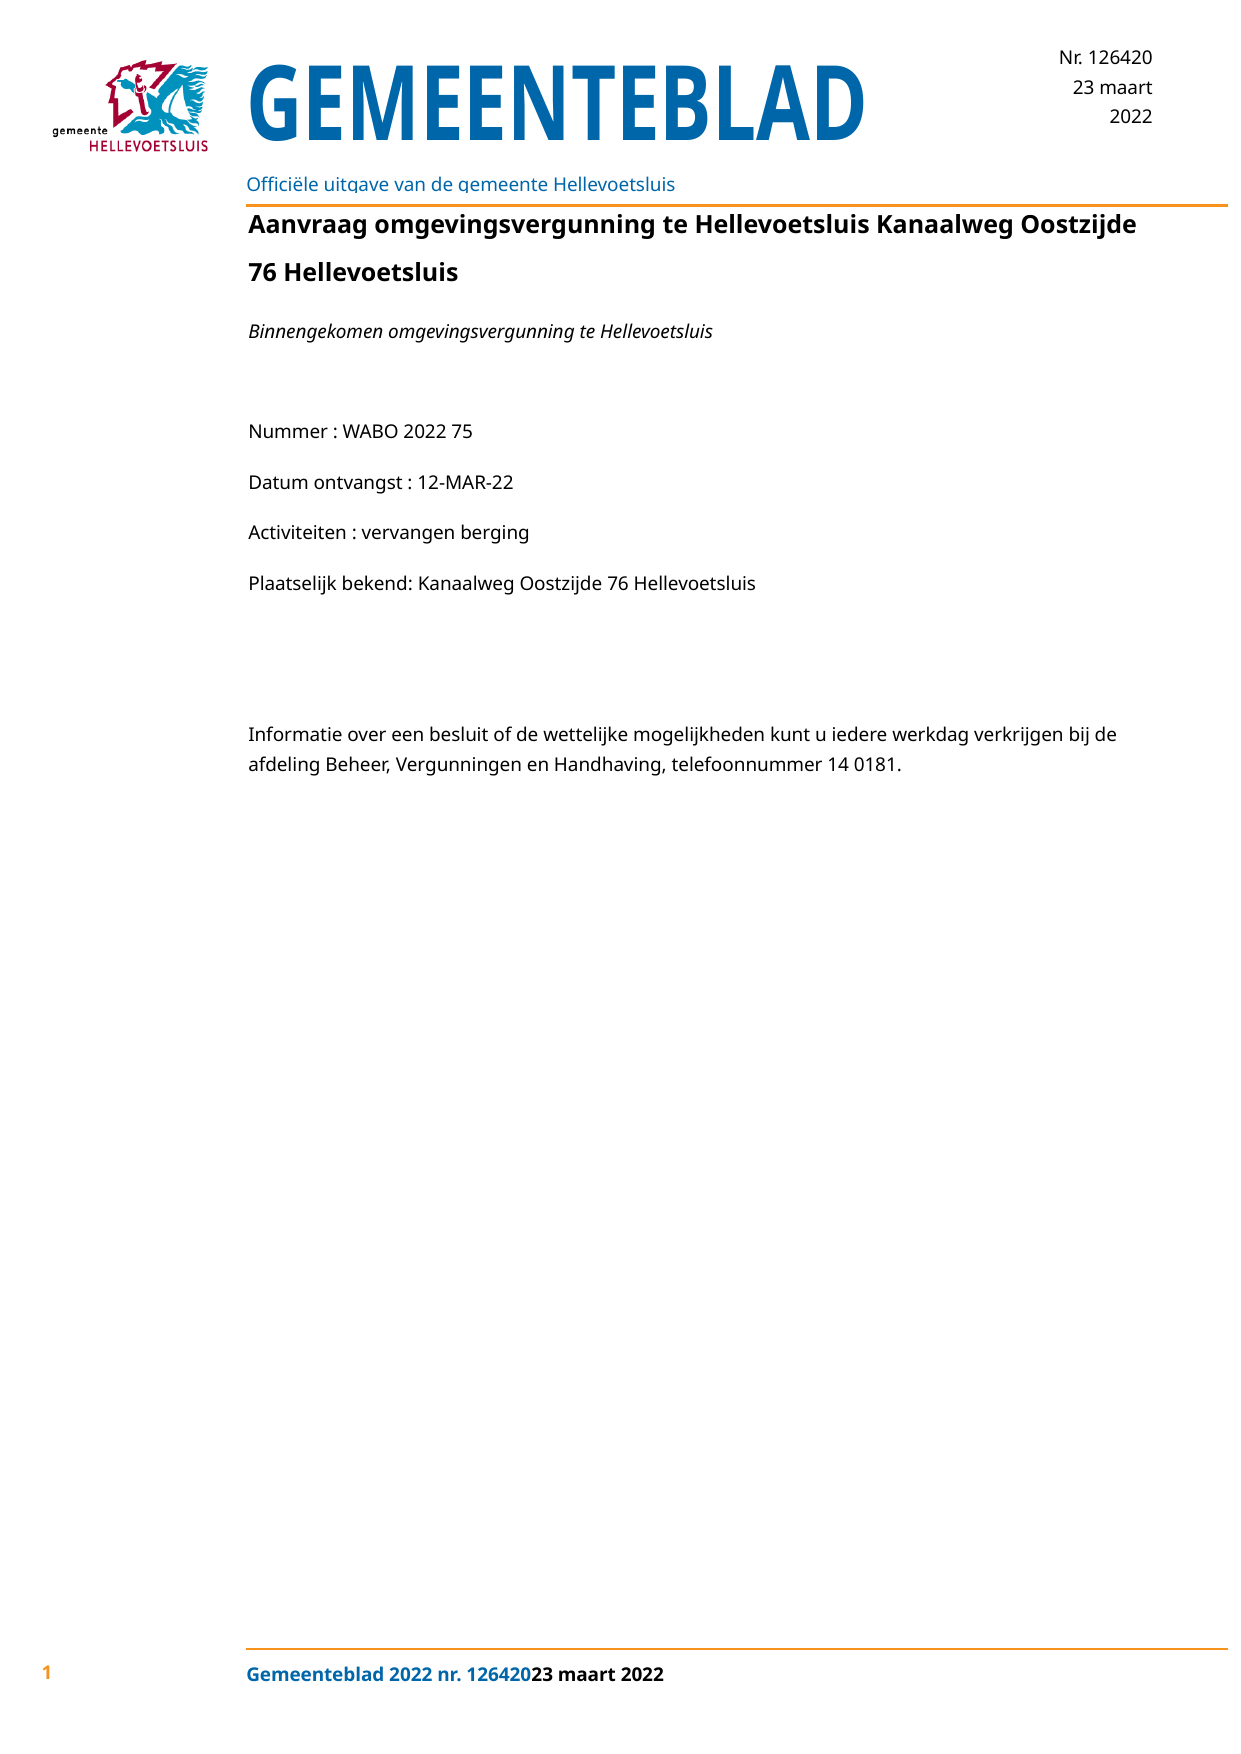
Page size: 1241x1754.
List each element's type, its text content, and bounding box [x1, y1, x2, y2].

text Binnengekomen omgevingsvergunning te Hellevoetsluis [248, 318, 1152, 344]
text Datum ontvangst : 12-MAR-22 [248, 469, 1152, 495]
text Informatie over een besluit of de wettelijke mogelijkheden kunt u iedere werkdag verkrijgen bij de afdeling Beheer, Vergunningen en Handhaving, telefoonnummer 14 0181. [248, 721, 1152, 777]
text Nummer : WABO 2022 75 [248, 419, 1152, 444]
text Plaatselijk bekend: Kanaalweg Oostzijde 76 Hellevoetsluis [248, 570, 1152, 596]
picture [41, 47, 231, 172]
text Activiteiten : vervangen berging [248, 519, 1152, 545]
text Aanvraag omgevingsvergunning te Hellevoetsluis Kanaalweg Oostzijde 76 Hellevoetsluis [248, 207, 1152, 288]
